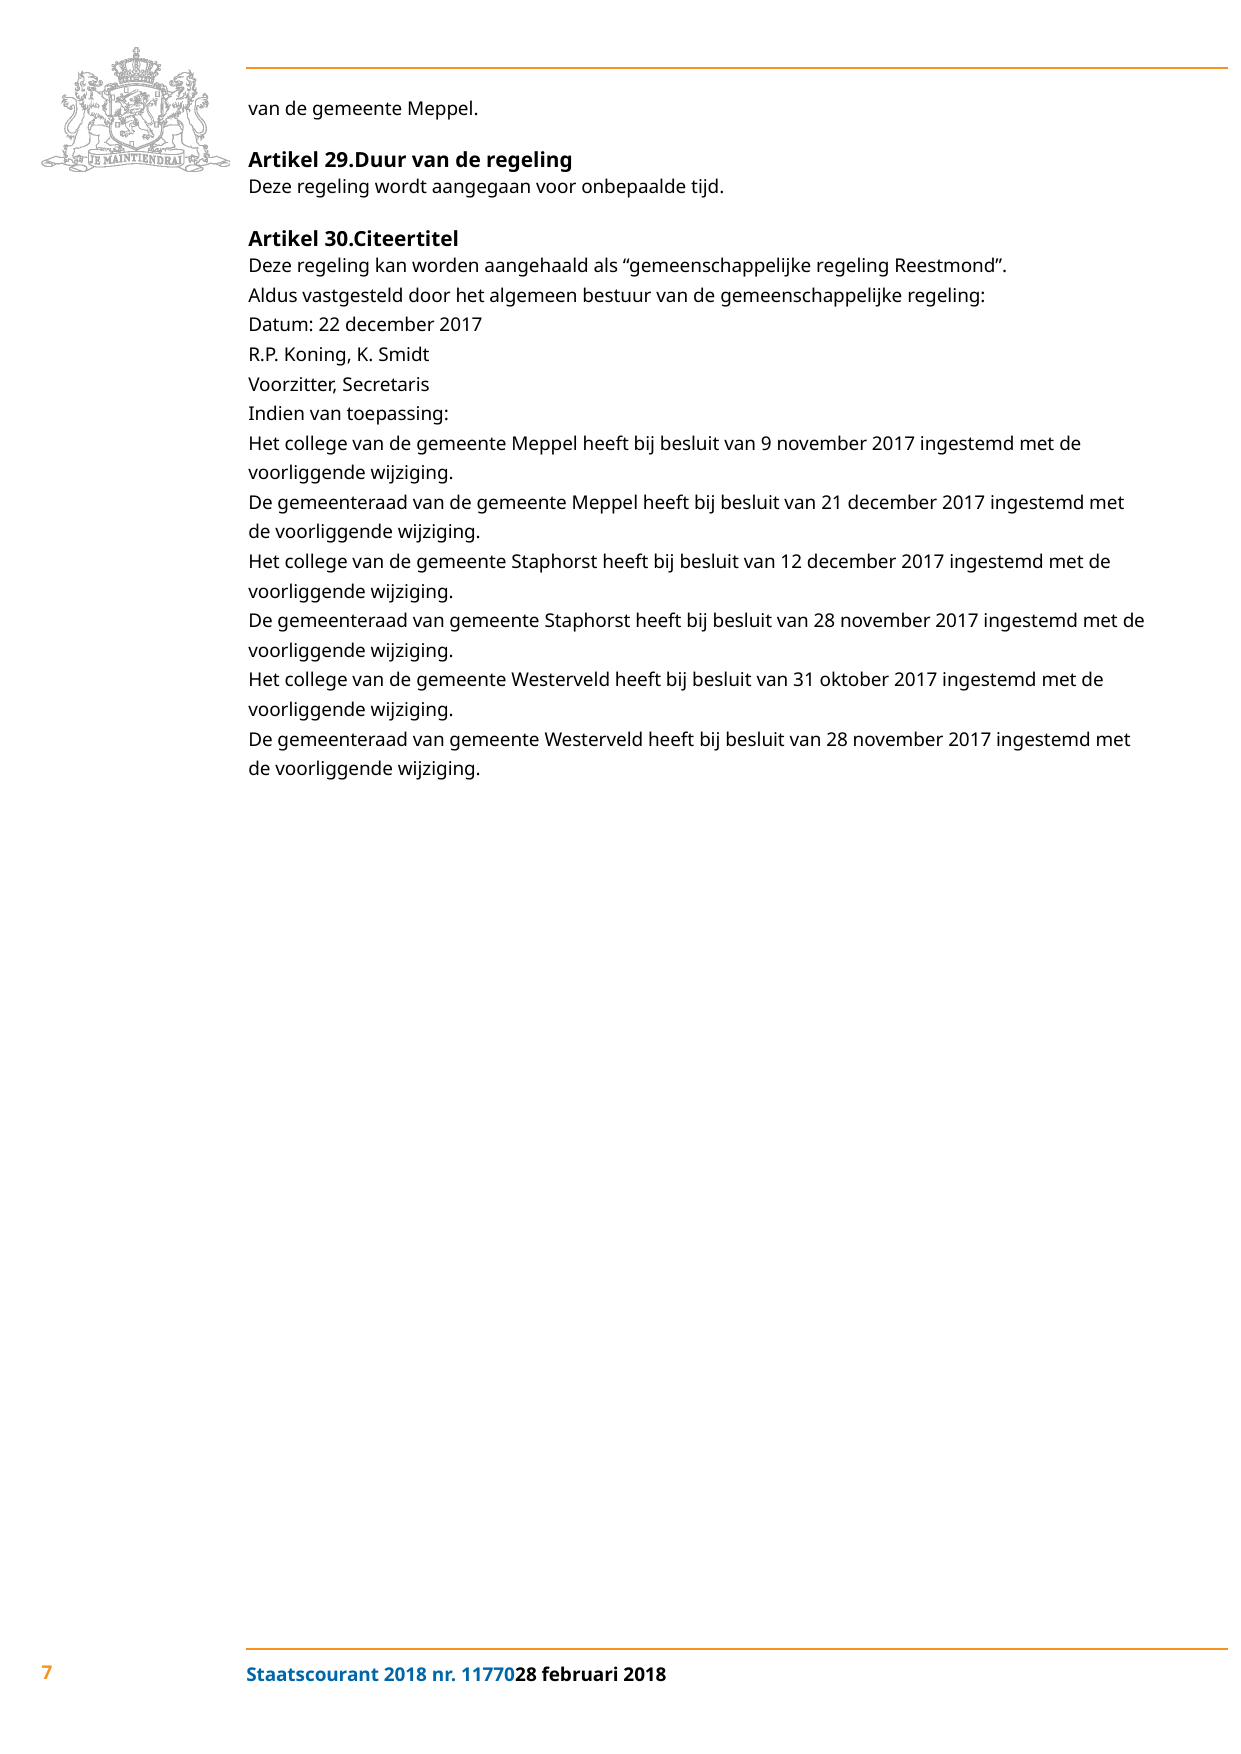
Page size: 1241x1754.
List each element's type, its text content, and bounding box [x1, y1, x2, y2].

text De gemeenteraad van gemeente Staphorst heeft bij besluit van 28 november 2017 ingestemd met de voorliggende wijziging. [248, 607, 1152, 663]
text Aldus vastgesteld door het algemeen bestuur van de gemeenschappelijke regeling: [248, 282, 1152, 308]
text Deze regeling wordt aangegaan voor onbepaalde tijd. [248, 174, 1152, 199]
text Indien van toepassing: [248, 400, 1152, 426]
text Het college van de gemeente Meppel heeft bij besluit van 9 november 2017 ingestemd met de voorliggende wijziging. [248, 430, 1152, 485]
text Voorzitter, Secretaris [248, 371, 1152, 397]
text De gemeenteraad van gemeente Westerveld heeft bij besluit van 28 november 2017 ingestemd met de voorliggende wijziging. [248, 726, 1152, 781]
text Het college van de gemeente Westerveld heeft bij besluit van 31 oktober 2017 ingestemd met de voorliggende wijziging. [248, 667, 1152, 722]
text Artikel 29.Duur van de regeling [248, 145, 1152, 174]
picture [41, 47, 231, 172]
text Deze regeling kan worden aangehaald als “gemeenschappelijke regeling Reestmond”. [248, 252, 1152, 278]
text Het college van de gemeente Staphorst heeft bij besluit van 12 december 2017 ingestemd met de voorliggende wijziging. [248, 548, 1152, 604]
text R.P. Koning, K. Smidt [248, 341, 1152, 367]
text De gemeenteraad van de gemeente Meppel heeft bij besluit van 21 december 2017 ingestemd met de voorliggende wijziging. [248, 489, 1152, 544]
text Datum: 22 december 2017 [248, 312, 1152, 337]
text van de gemeente Meppel. [248, 95, 1152, 121]
text Artikel 30.Citeertitel [248, 224, 1152, 252]
